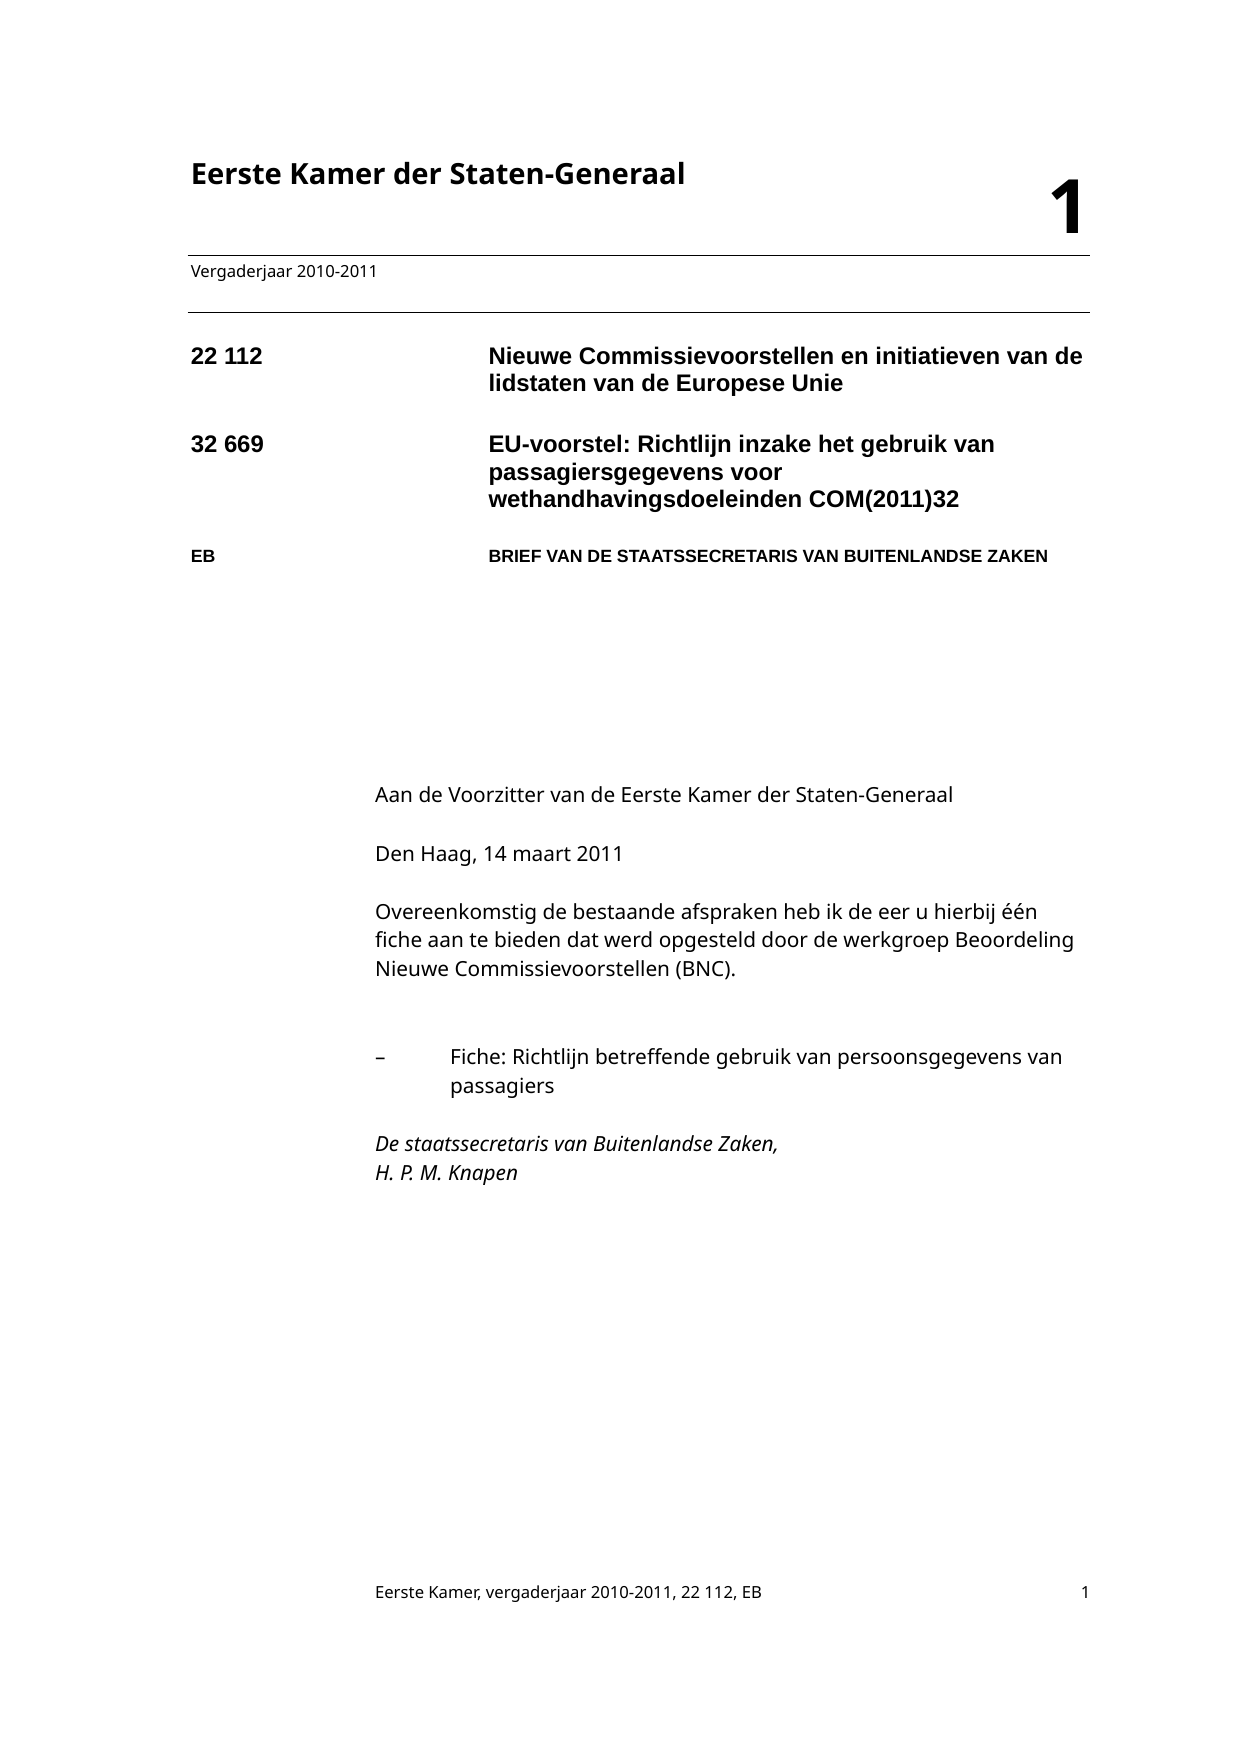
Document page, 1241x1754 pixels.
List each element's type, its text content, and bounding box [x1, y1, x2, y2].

table_cell BRIEF VAN DE STAATSSECRETARIS VAN BUITENLANDSE ZAKEN [485, 543, 1090, 662]
table_cell EB [188, 543, 485, 662]
table_cell 32 669 [188, 427, 485, 543]
table_cell Nieuwe Commissievoorstellen en initiatieven van de lidstaten van de Europese Unie [485, 339, 1090, 427]
list Fiche: Richtlijn betreffende gebruik van persoonsgegevens van passagiers [375, 1042, 1090, 1099]
table_header 1 [910, 150, 1090, 255]
table_cell 22 112 [188, 339, 485, 427]
text De staatssecretaris van Buitenlandse Zaken, [375, 1129, 1090, 1158]
text H. P. M. Knapen [375, 1158, 1090, 1186]
table_cell Vergaderjaar 2010-2011 [188, 256, 485, 312]
table_cell EU-voorstel: Richtlijn inzake het gebruik van passagiersgegevens voor wethandhavingsdoeleinden COM(2011)32 [485, 427, 1090, 543]
text Den Haag, 14 maart 2011 [375, 839, 1090, 867]
table_cell [485, 313, 1090, 339]
table_header Eerste Kamer der Staten-Generaal [188, 150, 909, 255]
text Aan de Voorzitter van de Eerste Kamer der Staten-Generaal [375, 780, 1090, 809]
table_cell [188, 313, 485, 339]
text Overeenkomstig de bestaande afspraken heb ik de eer u hierbij één fiche aan te bieden dat werd opgesteld door de werkgroep Beoordeling Nieuwe Commissievoorstellen (BNC). [375, 897, 1090, 982]
table_cell [485, 256, 1090, 312]
